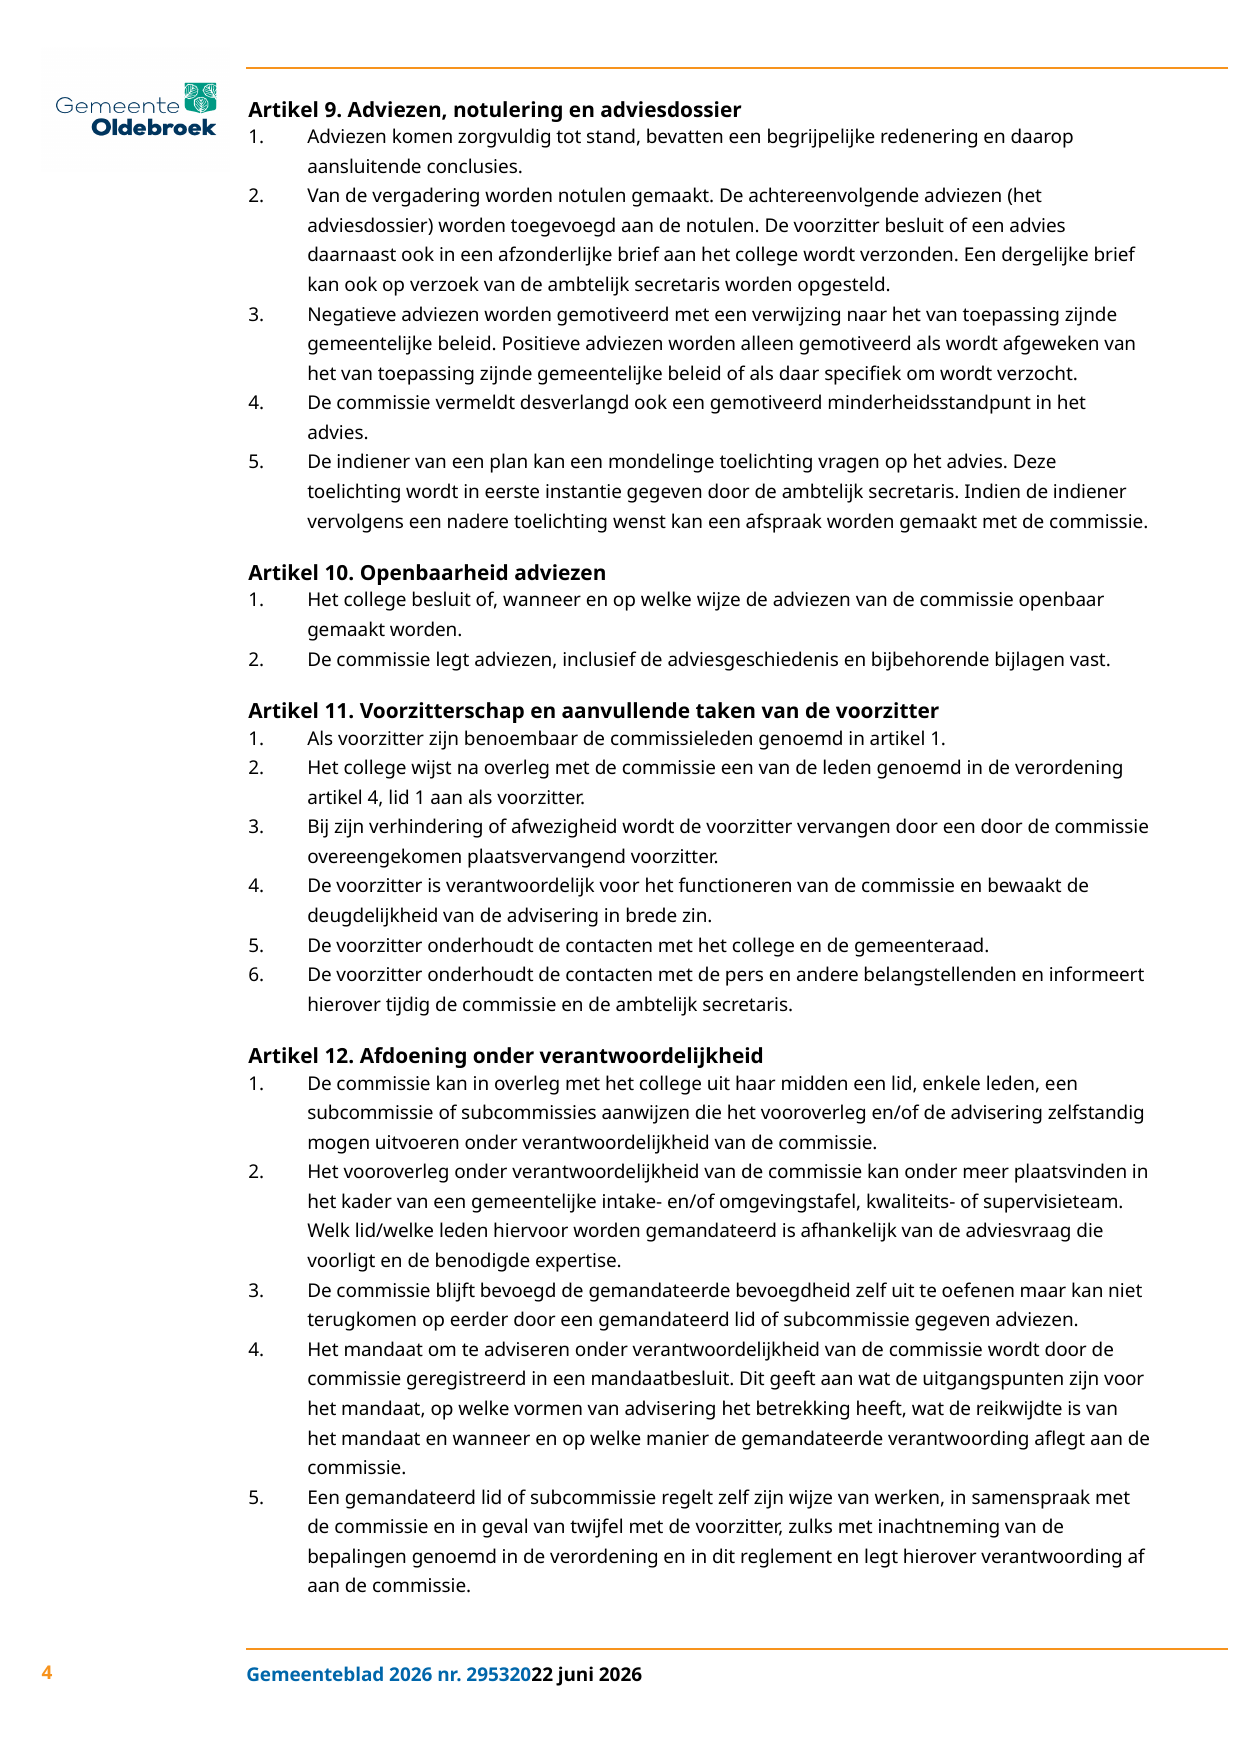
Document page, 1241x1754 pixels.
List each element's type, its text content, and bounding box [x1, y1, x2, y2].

list Van de vergadering worden notulen gemaakt. De achtereenvolgende adviezen (het adviesdossier) worden toegevoegd aan de notulen. De voorzitter besluit of een advies daarnaast ook in een afzonderlijke brief aan het college wordt verzonden. Een dergelijke brief kan ook op verzoek van de ambtelijk secretaris worden opgesteld. [248, 182, 1152, 297]
list Adviezen komen zorgvuldig tot stand, bevatten een begrijpelijke redenering en daarop aansluitende conclusies. [248, 123, 1152, 178]
text Artikel 10. Openbaarheid adviezen [248, 558, 1152, 587]
text Artikel 12. Afdoening onder verantwoordelijkheid [248, 1041, 1152, 1070]
list De voorzitter onderhoudt de contacten met het college en de gemeenteraad. [248, 932, 1152, 957]
list Het college wijst na overleg met de commissie een van de leden genoemd in de verordening artikel 4, lid 1 aan als voorzitter. [248, 754, 1152, 809]
list Het mandaat om te adviseren onder verantwoordelijkheid van de commissie wordt door de commissie geregistreerd in een mandaatbesluit. Dit geeft aan wat de uitgangspunten zijn voor het mandaat, op welke vormen van advisering het betrekking heeft, wat de reikwijdte is van het mandaat en wanneer en op welke manier de gemandateerde verantwoording aflegt aan de commissie. [248, 1336, 1152, 1480]
list Het vooroverleg onder verantwoordelijkheid van de commissie kan onder meer plaatsvinden in het kader van een gemeentelijke intake- en/of omgevingstafel, kwaliteits- of supervisieteam. Welk lid/welke leden hiervoor worden gemandateerd is afhankelijk van de adviesvraag die voorligt en de benodigde expertise. [248, 1158, 1152, 1273]
list De voorzitter onderhoudt de contacten met de pers en andere belangstellenden en informeert hierover tijdig de commissie en de ambtelijk secretaris. [248, 961, 1152, 1017]
list De voorzitter is verantwoordelijk voor het functioneren van de commissie en bewaakt de deugdelijkheid van de advisering in brede zin. [248, 873, 1152, 928]
list Een gemandateerd lid of subcommissie regelt zelf zijn wijze van werken, in samenspraak met de commissie en in geval van twijfel met de voorzitter, zulks met inachtneming van de bepalingen genoemd in de verordening en in dit reglement en legt hierover verantwoording af aan de commissie. [248, 1484, 1152, 1598]
list De commissie vermeldt desverlangd ook een gemotiveerd minderheidsstandpunt in het advies. [248, 389, 1152, 445]
picture [41, 47, 231, 172]
list Negatieve adviezen worden gemotiveerd met een verwijzing naar het van toepassing zijnde gemeentelijke beleid. Positieve adviezen worden alleen gemotiveerd als wordt afgeweken van het van toepassing zijnde gemeentelijke beleid of als daar specifiek om wordt verzocht. [248, 301, 1152, 386]
list Het college besluit of, wanneer en op welke wijze de adviezen van de commissie openbaar gemaakt worden. [248, 587, 1152, 642]
list De commissie kan in overleg met het college uit haar midden een lid, enkele leden, een subcommissie of subcommissies aanwijzen die het vooroverleg en/of de advisering zelfstandig mogen uitvoeren onder verantwoordelijkheid van de commissie. [248, 1070, 1152, 1155]
list De commissie blijft bevoegd de gemandateerde bevoegdheid zelf uit te oefenen maar kan niet terugkomen op eerder door een gemandateerd lid of subcommissie gegeven adviezen. [248, 1277, 1152, 1332]
list De indiener van een plan kan een mondelinge toelichting vragen op het advies. Deze toelichting wordt in eerste instantie gegeven door de ambtelijk secretaris. Indien de indiener vervolgens een nadere toelichting wenst kan een afspraak worden gemaakt met de commissie. [248, 449, 1152, 533]
list Bij zijn verhindering of afwezigheid wordt de voorzitter vervangen door een door de commissie overeengekomen plaatsvervangend voorzitter. [248, 813, 1152, 869]
list Als voorzitter zijn benoembaar de commissieleden genoemd in artikel 1. [248, 725, 1152, 750]
text Artikel 9. Adviezen, notulering en adviesdossier [248, 95, 1152, 123]
list De commissie legt adviezen, inclusief de adviesgeschiedenis en bijbehorende bijlagen vast. [248, 646, 1152, 672]
text Artikel 11. Voorzitterschap en aanvullende taken van de voorzitter [248, 696, 1152, 725]
